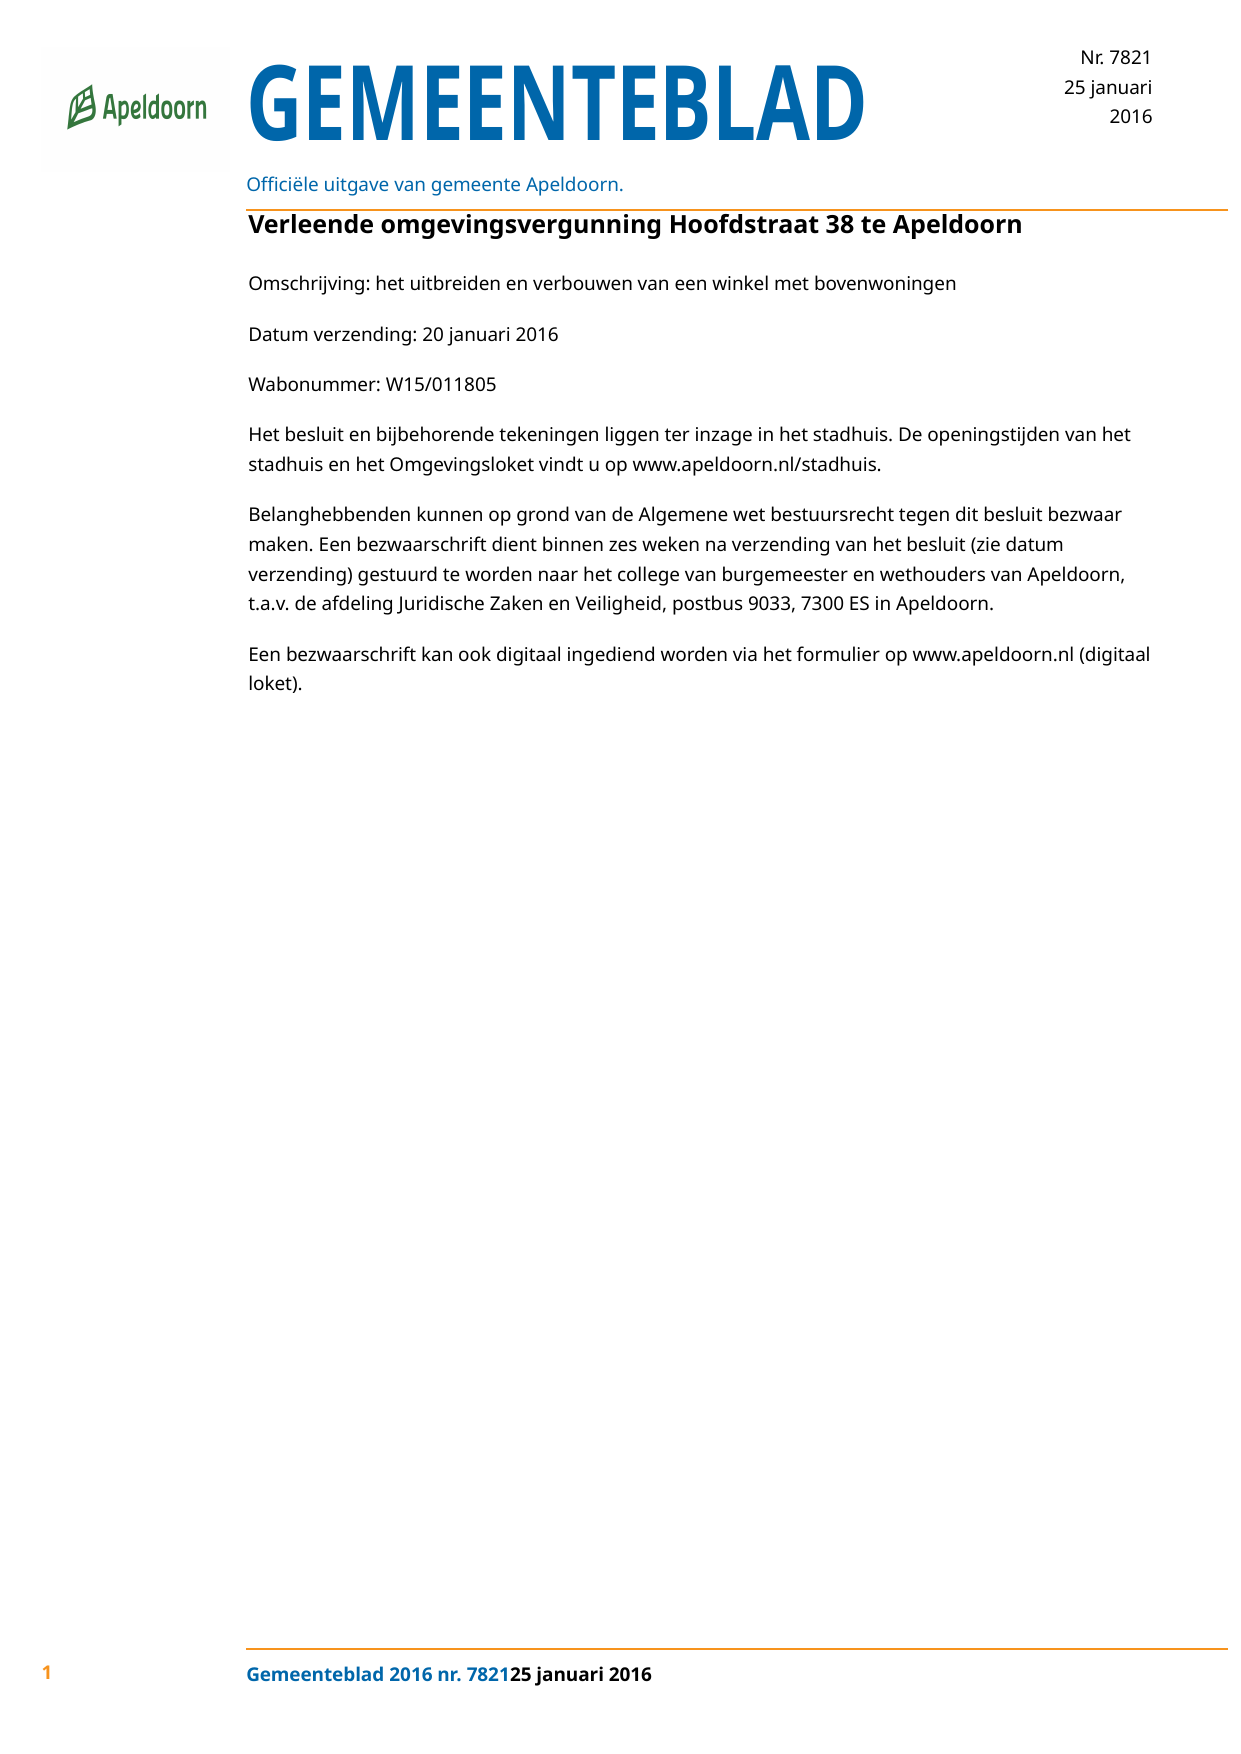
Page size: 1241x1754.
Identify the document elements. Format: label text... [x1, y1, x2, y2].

text Een bezwaarschrift kan ook digitaal ingediend worden via het formulier op www.apeldoorn.nl (digitaal loket). [248, 641, 1152, 696]
text Datum verzending: 20 januari 2016 [248, 321, 1152, 346]
text Belanghebbenden kunnen op grond van de Algemene wet bestuursrecht tegen dit besluit bezwaar maken. Een bezwaarschrift dient binnen zes weken na verzending van het besluit (zie datum verzending) gestuurd te worden naar het college van burgemeester en wethouders van Apeldoorn, t.a.v. de afdeling Juridische Zaken en Veiligheid, postbus 9033, 7300 ES in Apeldoorn. [248, 502, 1152, 616]
text Het besluit en bijbehorende tekeningen liggen ter inzage in het stadhuis. De openingstijden van het stadhuis en het Omgevingsloket vindt u op www.apeldoorn.nl/stadhuis. [248, 422, 1152, 477]
text Wabonummer: W15/011805 [248, 371, 1152, 397]
text Verleende omgevingsvergunning Hoofdstraat 38 te Apeldoorn [248, 211, 1152, 241]
text Omschrijving: het uitbreiden en verbouwen van een winkel met bovenwoningen [248, 270, 1152, 296]
picture [41, 47, 231, 172]
